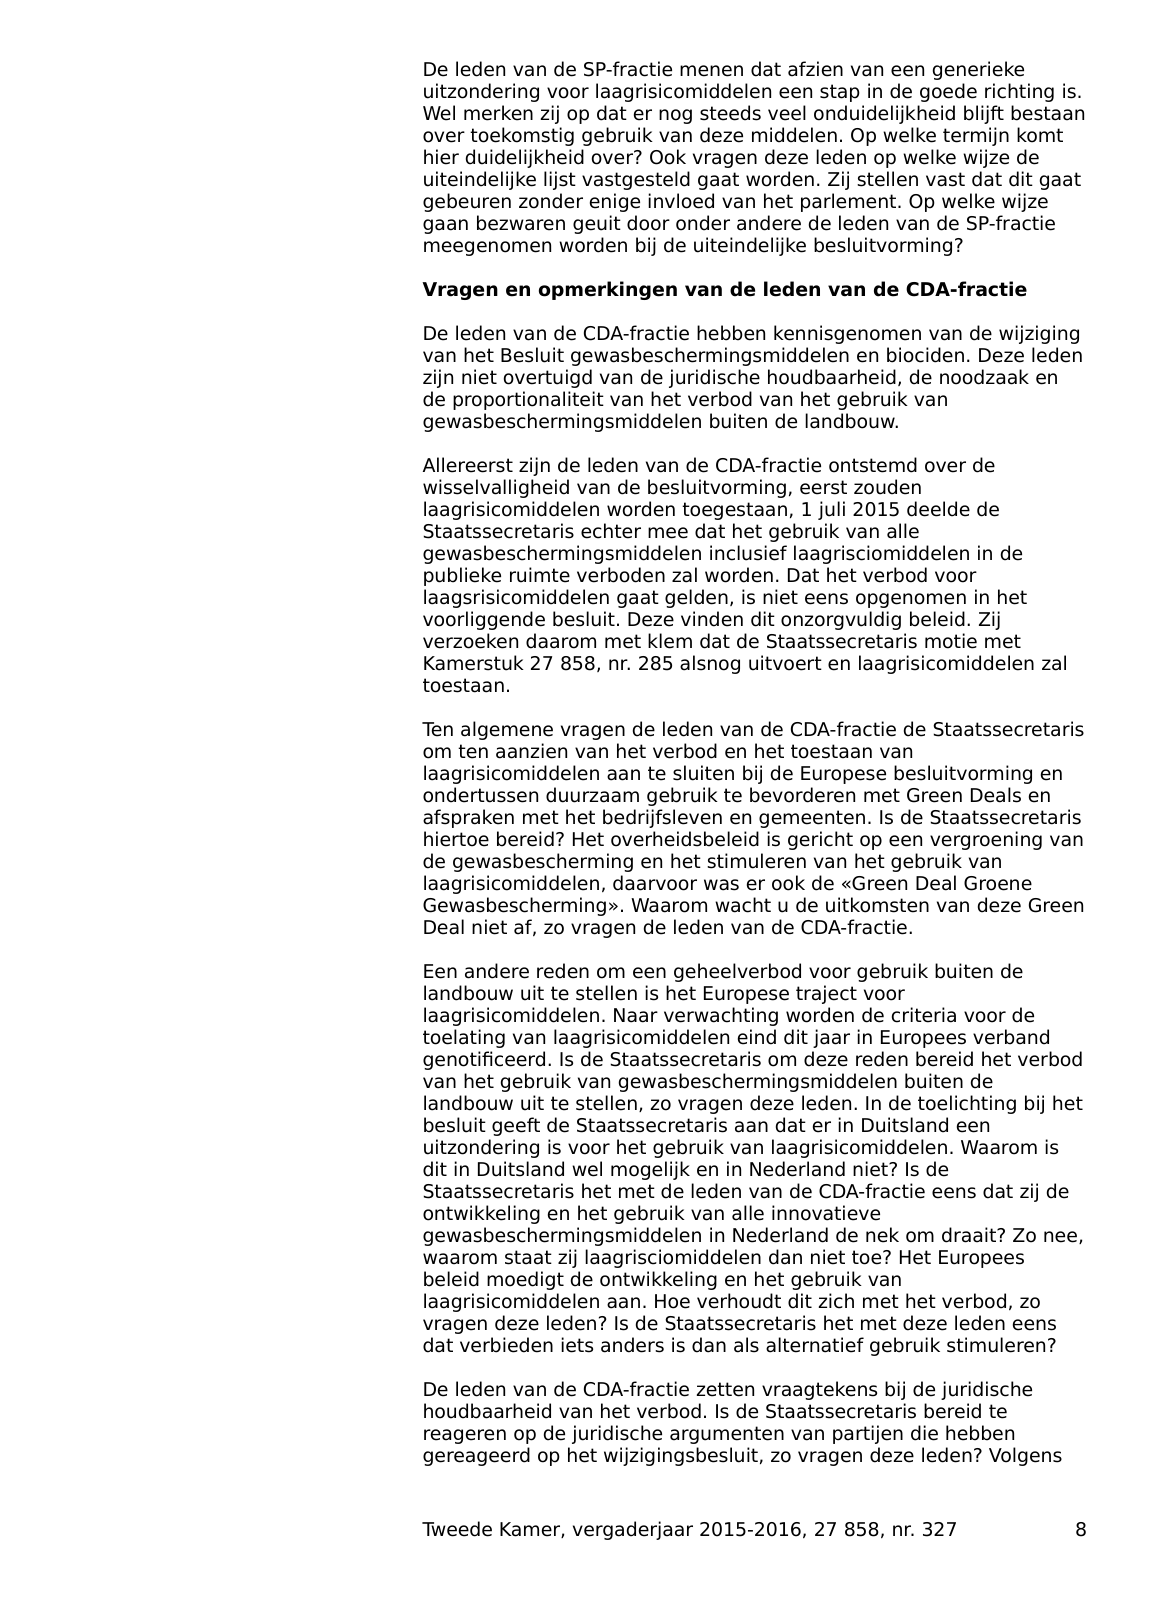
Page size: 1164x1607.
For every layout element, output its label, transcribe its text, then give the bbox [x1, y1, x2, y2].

text Een andere reden om een geheelverbod voor gebruik buiten de landbouw uit te stellen is het Europese traject voor laagrisicomiddelen. Naar verwachting worden de criteria voor de toelating van laagrisicomiddelen eind dit jaar in Europees verband genotificeerd. Is de Staatssecretaris om deze reden bereid het verbod van het gebruik van gewasbeschermingsmiddelen buiten de landbouw uit te stellen, zo vragen deze leden. In de toelichting bij het besluit geeft de Staatssecretaris aan dat er in Duitsland een uitzondering is voor het gebruik van laagrisicomiddelen. Waarom is dit in Duitsland wel mogelijk en in Nederland niet? Is de Staatssecretaris het met de leden van de CDA-fractie eens dat zij de ontwikkeling en het gebruik van alle innovatieve gewasbeschermingsmiddelen in Nederland de nek om draait? Zo nee, waarom staat zij laagrisciomiddelen dan niet toe? Het Europees beleid moedigt de ontwikkeling en het gebruik van laagrisicomiddelen aan. Hoe verhoudt dit zich met het verbod, zo vragen deze leden? Is de Staatssecretaris het met deze leden eens dat verbieden iets anders is dan als alternatief gebruik stimuleren? [422, 961, 1087, 1357]
text De leden van de SP-fractie menen dat afzien van een generieke uitzondering voor laagrisicomiddelen een stap in de goede richting is. Wel merken zij op dat er nog steeds veel onduidelijkheid blijft bestaan over toekomstig gebruik van deze middelen. Op welke termijn komt hier duidelijkheid over? Ook vragen deze leden op welke wijze de uiteindelijke lijst vastgesteld gaat worden. Zij stellen vast dat dit gaat gebeuren zonder enige invloed van het parlement. Op welke wijze gaan bezwaren geuit door onder andere de leden van de SP-fractie meegenomen worden bij de uiteindelijke besluitvorming? [422, 59, 1087, 257]
subtitle Vragen en opmerkingen van de leden van de CDA-fractie [422, 279, 1087, 301]
text De leden van de CDA-fractie zetten vraagtekens bij de juridische houdbaarheid van het verbod. Is de Staatssecretaris bereid te reageren op de juridische argumenten van partijen die hebben gereageerd op het wijzigingsbesluit, zo vragen deze leden? Volgens [422, 1379, 1087, 1467]
text Allereerst zijn de leden van de CDA-fractie ontstemd over de wisselvalligheid van de besluitvorming, eerst zouden laagrisicomiddelen worden toegestaan, 1 juli 2015 deelde de Staatssecretaris echter mee dat het gebruik van alle gewasbeschermingsmiddelen inclusief laagrisciomiddelen in de publieke ruimte verboden zal worden. Dat het verbod voor laagsrisicomiddelen gaat gelden, is niet eens opgenomen in het voorliggende besluit. Deze vinden dit onzorgvuldig beleid. Zij verzoeken daarom met klem dat de Staatssecretaris motie met Kamerstuk 27 858, nr. 285 alsnog uitvoert en laagrisicomiddelen zal toestaan. [422, 455, 1087, 697]
text Ten algemene vragen de leden van de CDA-fractie de Staatssecretaris om ten aanzien van het verbod en het toestaan van laagrisicomiddelen aan te sluiten bij de Europese besluitvorming en ondertussen duurzaam gebruik te bevorderen met Green Deals en afspraken met het bedrijfsleven en gemeenten. Is de Staatssecretaris hiertoe bereid? Het overheidsbeleid is gericht op een vergroening van de gewasbescherming en het stimuleren van het gebruik van laagrisicomiddelen, daarvoor was er ook de «Green Deal Groene Gewasbescherming». Waarom wacht u de uitkomsten van deze Green Deal niet af, zo vragen de leden van de CDA-fractie. [422, 719, 1087, 939]
text De leden van de CDA-fractie hebben kennisgenomen van de wijziging van het Besluit gewasbeschermingsmiddelen en biociden. Deze leden zijn niet overtuigd van de juridische houdbaarheid, de noodzaak en de proportionaliteit van het verbod van het gebruik van gewasbeschermingsmiddelen buiten de landbouw. [422, 323, 1087, 433]
